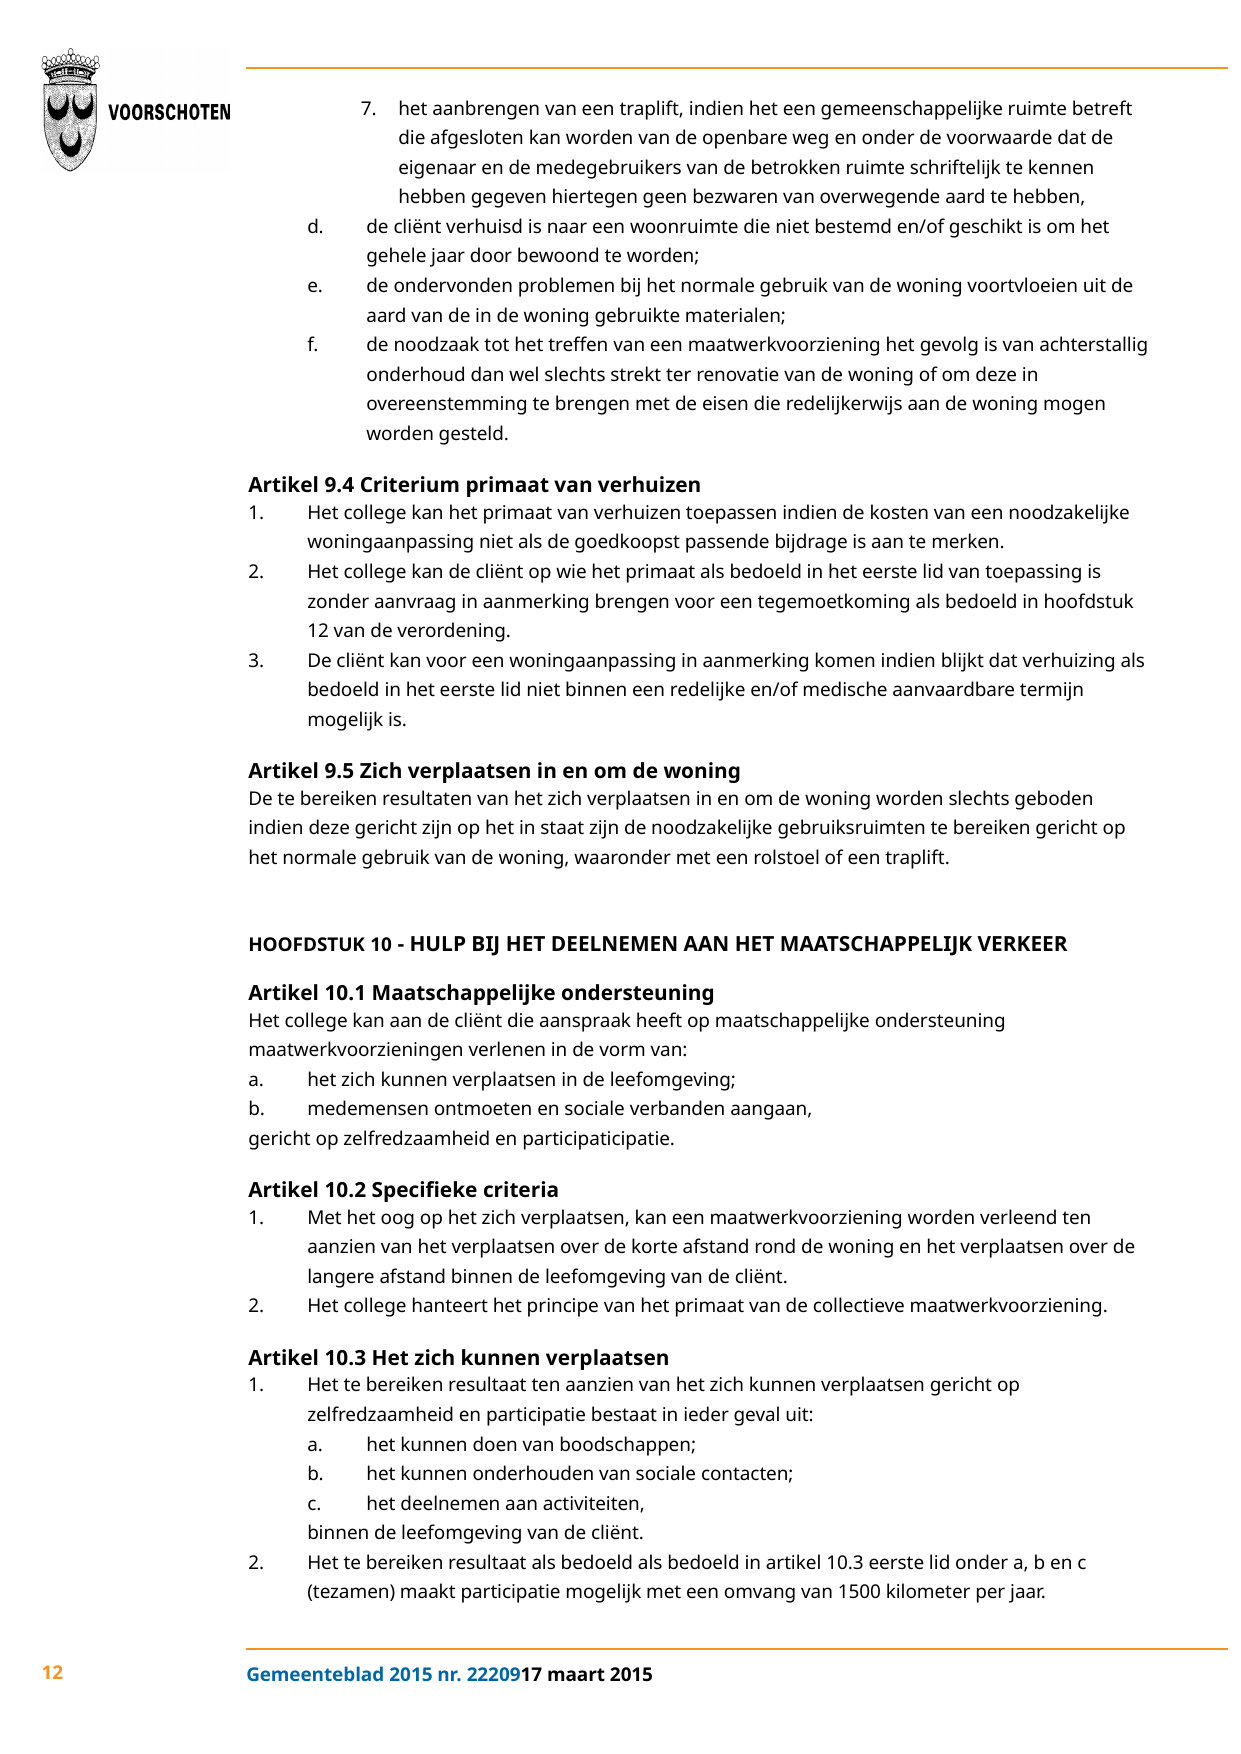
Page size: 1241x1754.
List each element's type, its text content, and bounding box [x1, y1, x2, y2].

list de ondervonden problemen bij het normale gebruik van de woning voortvloeien uit de aard van de in de woning gebruikte materialen; [307, 272, 1152, 328]
text De te bereiken resultaten van het zich verplaatsen in en om de woning worden slechts geboden indien deze gericht zijn op het in staat zijn de noodzakelijke gebruiksruimten te bereiken gericht op het normale gebruik van de woning, waaronder met een rolstoel of een traplift. [248, 785, 1152, 870]
list binnen de leefomgeving van de cliënt. [248, 1519, 1152, 1545]
list Het college kan de cliënt op wie het primaat als bedoeld in het eerste lid van toepassing is zonder aanvraag in aanmerking brengen voor een tegemoetkoming als bedoeld in hoofdstuk 12 van de verordening. [248, 558, 1152, 643]
text Artikel 9.5 Zich verplaatsen in en om de woning [248, 757, 1152, 785]
picture [41, 47, 231, 172]
text Het college kan aan de cliënt die aanspraak heeft op maatschappelijke ondersteuning maatwerkvoorzieningen verlenen in de vorm van: [248, 1007, 1152, 1062]
list het kunnen onderhouden van sociale contacten; [307, 1460, 1152, 1486]
text Artikel 10.3 Het zich kunnen verplaatsen [248, 1343, 1152, 1372]
list Het te bereiken resultaat als bedoeld als bedoeld in artikel 10.3 eerste lid onder a, b en c (tezamen) maakt participatie mogelijk met een omvang van 1500 kilometer per jaar. [248, 1549, 1152, 1604]
list Het te bereiken resultaat ten aanzien van het zich kunnen verplaatsen gericht op zelfredzaamheid en participatie bestaat in ieder geval uit: [248, 1372, 1152, 1427]
list de noodzaak tot het treffen van een maatwerkvoorziening het gevolg is van achterstallig onderhoud dan wel slechts strekt ter renovatie van de woning of om deze in overeenstemming te brengen met de eisen die redelijkerwijs aan de woning mogen worden gesteld. [307, 331, 1152, 446]
text gericht op zelfredzaamheid en participaticipatie. [248, 1125, 1152, 1151]
list het deelnemen aan activiteiten, [307, 1490, 1152, 1516]
list het kunnen doen van boodschappen; [307, 1431, 1152, 1456]
list Het college kan het primaat van verhuizen toepassen indien de kosten van een noodzakelijke woningaanpassing niet als de goedkoopst passende bijdrage is aan te merken. [248, 499, 1152, 554]
list het aanbrengen van een traplift, indien het een gemeenschappelijke ruimte betreft die afgesloten kan worden van de openbare weg en onder de voorwaarde dat de eigenaar en de medegebruikers van de betrokken ruimte schriftelijk te kennen hebben gegeven hiertegen geen bezwaren van overwegende aard te hebben, [361, 95, 1152, 209]
text Artikel 10.2 Specifieke criteria [248, 1176, 1152, 1204]
text HOOFDSTUK 10 - HULP BIJ HET DEELNEMEN AAN HET MAATSCHAPPELIJK VERKEER [248, 929, 1152, 957]
list Met het oog op het zich verplaatsen, kan een maatwerkvoorziening worden verleend ten aanzien van het verplaatsen over de korte afstand rond de woning en het verplaatsen over de langere afstand binnen de leefomgeving van de cliënt. [248, 1204, 1152, 1289]
text Artikel 9.4 Criterium primaat van verhuizen [248, 471, 1152, 499]
list medemensen ontmoeten en sociale verbanden aangaan, [248, 1096, 1152, 1121]
list de cliënt verhuisd is naar een woonruimte die niet bestemd en/of geschikt is om het gehele jaar door bewoond te worden; [307, 213, 1152, 268]
list Het college hanteert het principe van het primaat van de collectieve maatwerkvoorziening. [248, 1293, 1152, 1318]
text Artikel 10.1 Maatschappelijke ondersteuning [248, 978, 1152, 1007]
list De cliënt kan voor een woningaanpassing in aanmerking komen indien blijkt dat verhuizing als bedoeld in het eerste lid niet binnen een redelijke en/of medische aanvaardbare termijn mogelijk is. [248, 647, 1152, 732]
list het zich kunnen verplaatsen in de leefomgeving; [248, 1066, 1152, 1092]
